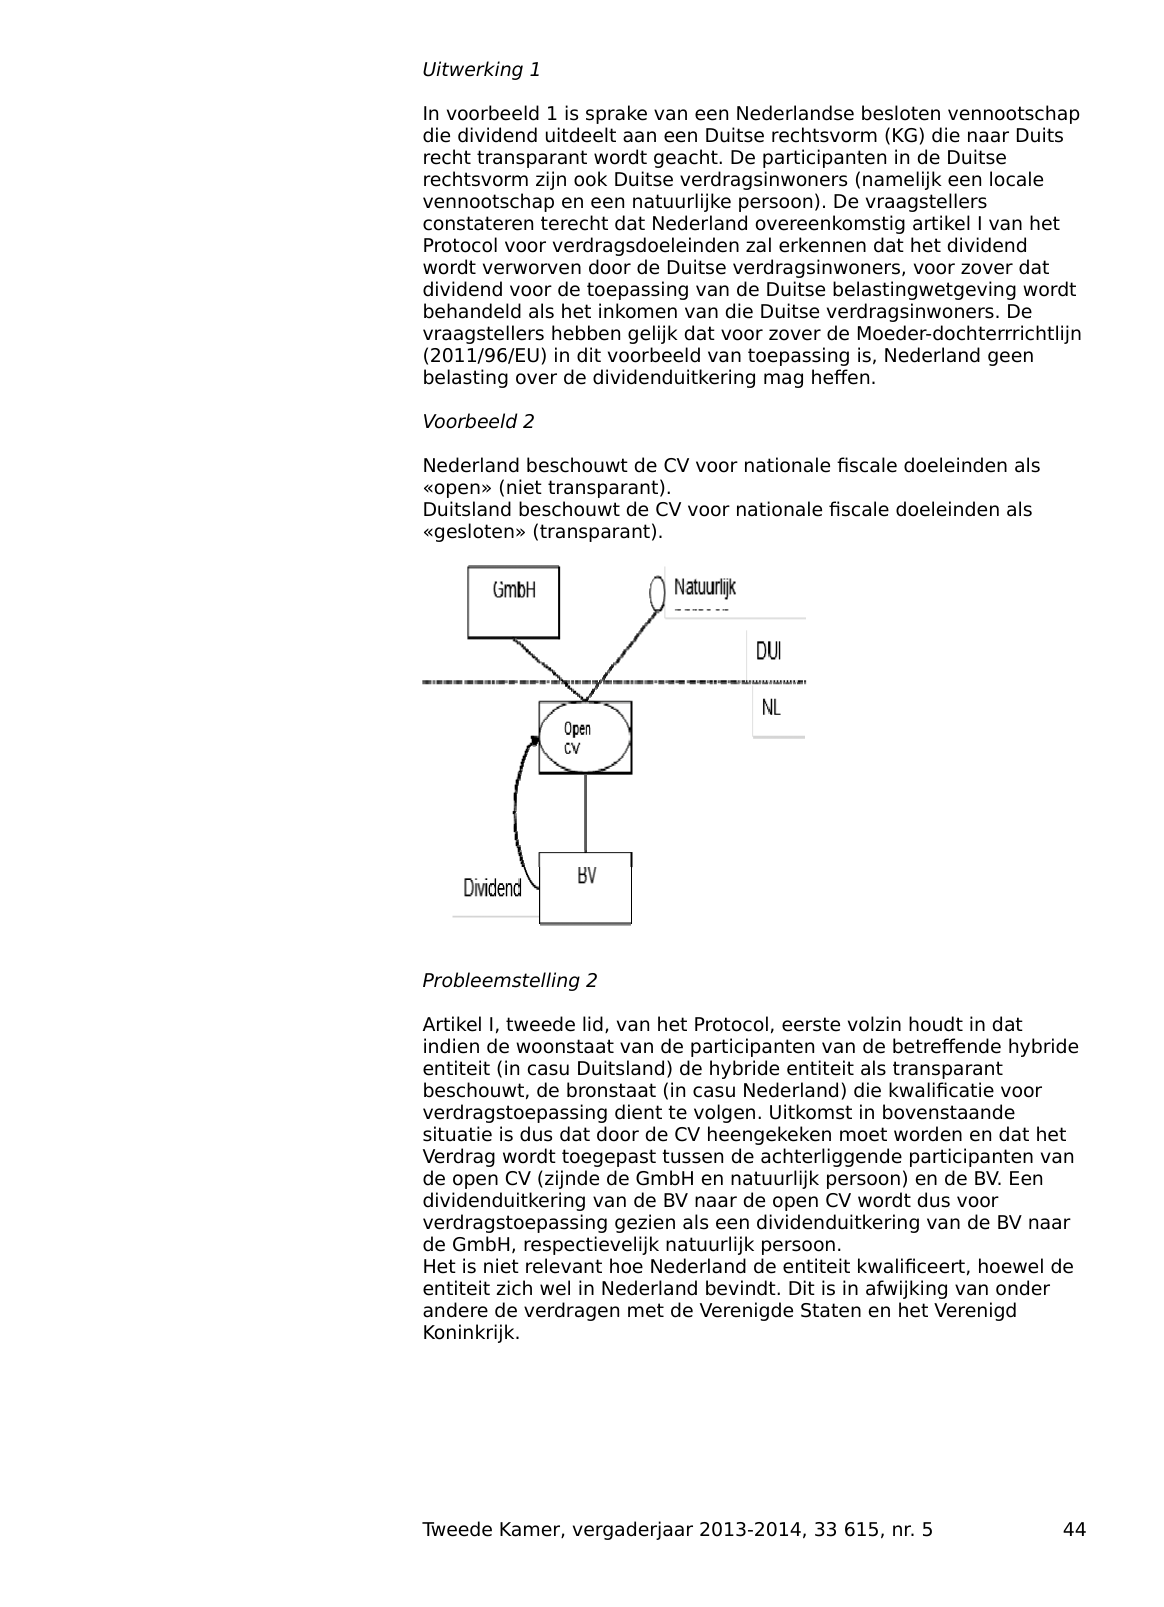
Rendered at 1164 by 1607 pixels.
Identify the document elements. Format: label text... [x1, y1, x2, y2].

picture [422, 565, 807, 926]
subtitle Probleemstelling 2 [422, 970, 1087, 992]
text Artikel I, tweede lid, van het Protocol, eerste volzin houdt in dat indien de woonstaat van de participanten van de betreffende hybride entiteit (in casu Duitsland) de hybride entiteit als transparant beschouwt, de bronstaat (in casu Nederland) die kwalificatie voor verdragstoepassing dient te volgen. Uitkomst in bovenstaande situatie is dus dat door de CV heengekeken moet worden en dat het Verdrag wordt toegepast tussen de achterliggende participanten van de open CV (zijnde de GmbH en natuurlijk persoon) en de BV. Een dividenduitkering van de BV naar de open CV wordt dus voor verdragstoepassing gezien als een dividenduitkering van de BV naar de GmbH, respectievelijk natuurlijk persoon. [422, 1014, 1087, 1256]
text Nederland beschouwt de CV voor nationale fiscale doeleinden als «open» (niet transparant). [422, 455, 1087, 499]
text In voorbeeld 1 is sprake van een Nederlandse besloten vennootschap die dividend uitdeelt aan een Duitse rechtsvorm (KG) die naar Duits recht transparant wordt geacht. De participanten in de Duitse rechtsvorm zijn ook Duitse verdragsinwoners (namelijk een locale vennootschap en een natuurlijke persoon). De vraagstellers constateren terecht dat Nederland overeenkomstig artikel I van het Protocol voor verdragsdoeleinden zal erkennen dat het dividend wordt verworven door de Duitse verdragsinwoners, voor zover dat dividend voor de toepassing van de Duitse belastingwetgeving wordt behandeld als het inkomen van die Duitse verdragsinwoners. De vraagstellers hebben gelijk dat voor zover de Moeder-dochterrrichtlijn (2011/96/EU) in dit voorbeeld van toepassing is, Nederland geen belasting over de dividenduitkering mag heffen. [422, 103, 1087, 389]
text Duitsland beschouwt de CV voor nationale fiscale doeleinden als «gesloten» (transparant). [422, 499, 1087, 543]
subtitle Uitwerking 1 [422, 59, 1087, 81]
text Het is niet relevant hoe Nederland de entiteit kwalificeert, hoewel de entiteit zich wel in Nederland bevindt. Dit is in afwijking van onder andere de verdragen met de Verenigde Staten en het Verenigd Koninkrijk. [422, 1256, 1087, 1344]
subtitle Voorbeeld 2 [422, 411, 1087, 433]
